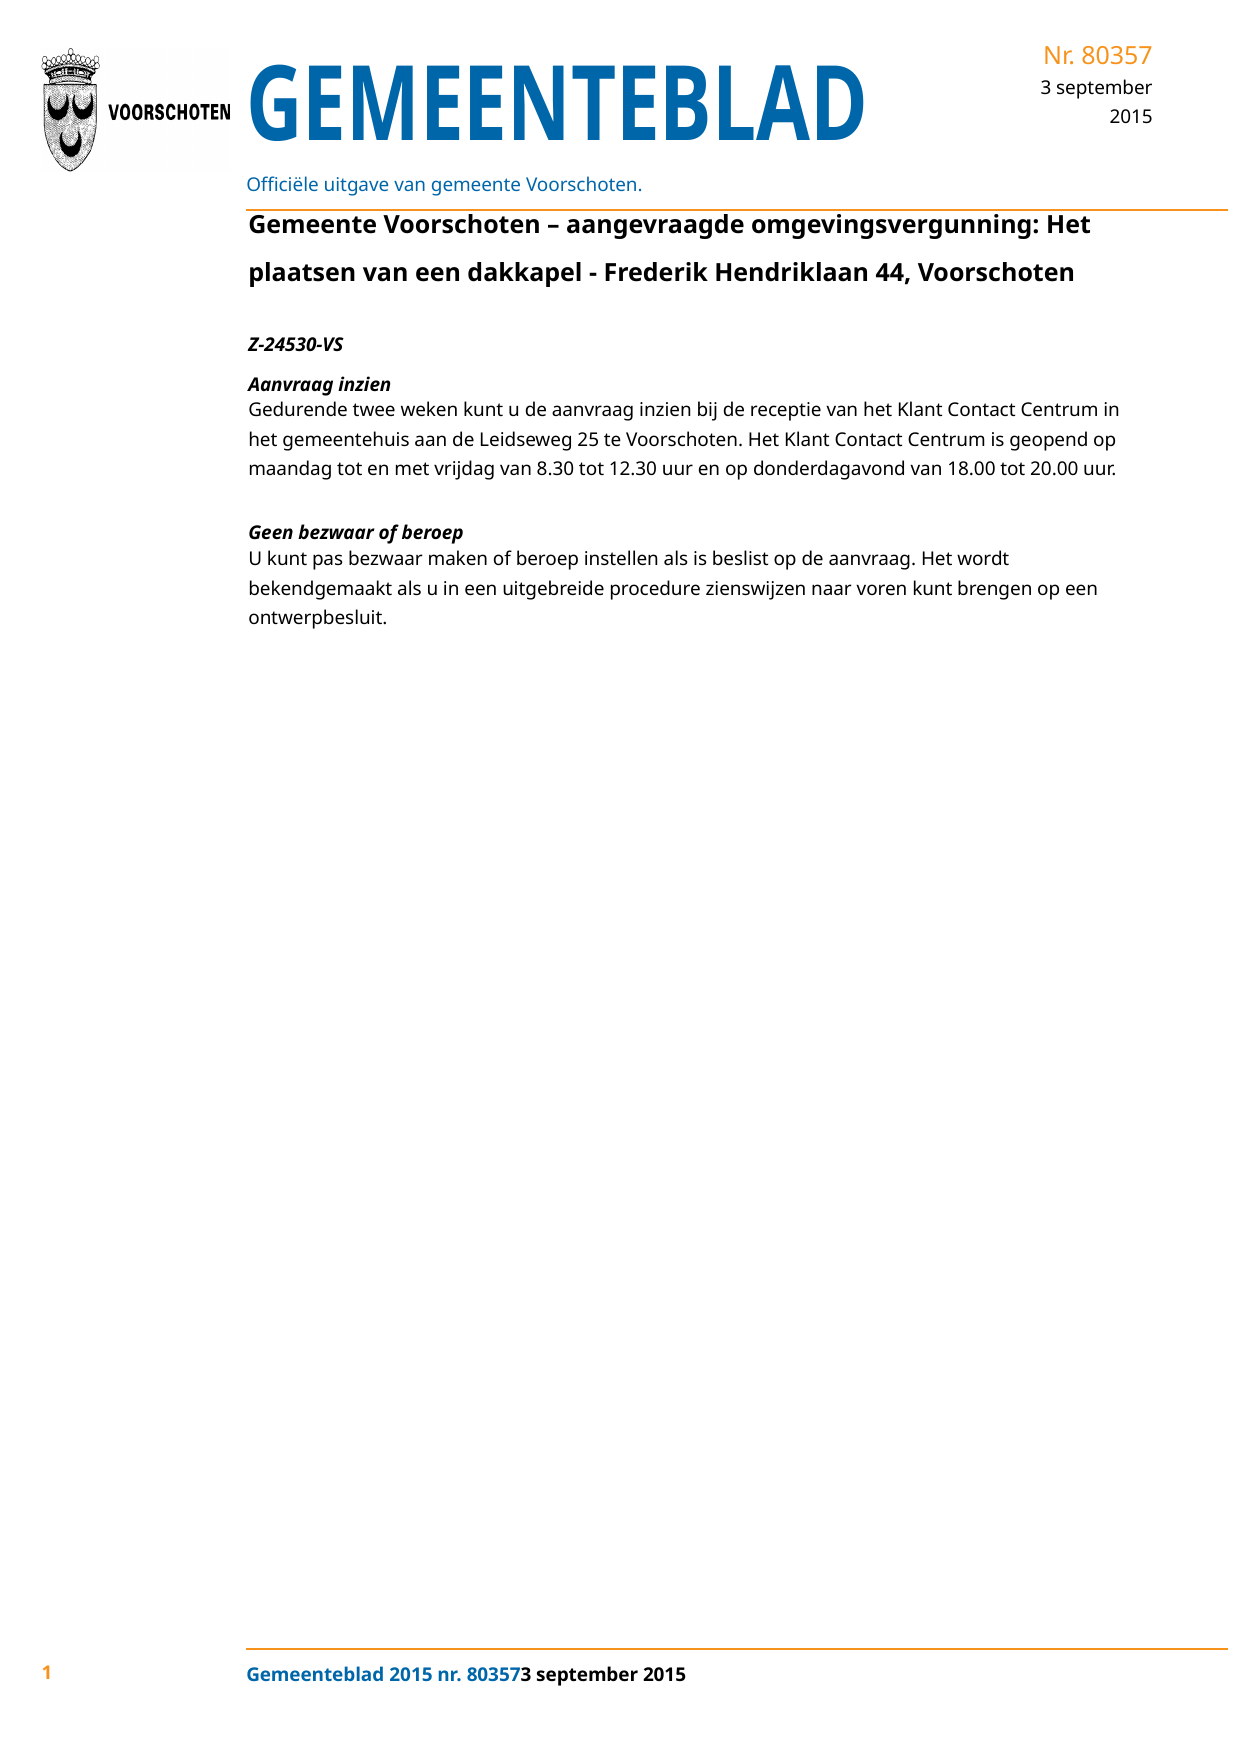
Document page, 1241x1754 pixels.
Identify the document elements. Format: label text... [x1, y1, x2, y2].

text Geen bezwaar of beroep [248, 519, 1152, 545]
text Gedurende twee weken kunt u de aanvraag inzien bij de receptie van het Klant Contact Centrum in het gemeentehuis aan de Leidseweg 25 te Voorschoten. Het Klant Contact Centrum is geopend op maandag tot en met vrijdag van 8.30 tot 12.30 uur en op donderdagavond van 18.00 tot 20.00 uur. [248, 396, 1152, 481]
text Z-24530-VS [248, 331, 1152, 357]
picture [41, 47, 231, 172]
text Aanvraag inzien [248, 371, 1152, 396]
text Gemeente Voorschoten – aangevraagde omgevingsvergunning: Het plaatsen van een dakkapel - Frederik Hendriklaan 44, Voorschoten [248, 211, 1152, 288]
text U kunt pas bezwaar maken of beroep instellen als is beslist op de aanvraag. Het wordt bekendgemaakt als u in een uitgebreide procedure zienswijzen naar voren kunt brengen op een ontwerpbesluit. [248, 545, 1152, 630]
